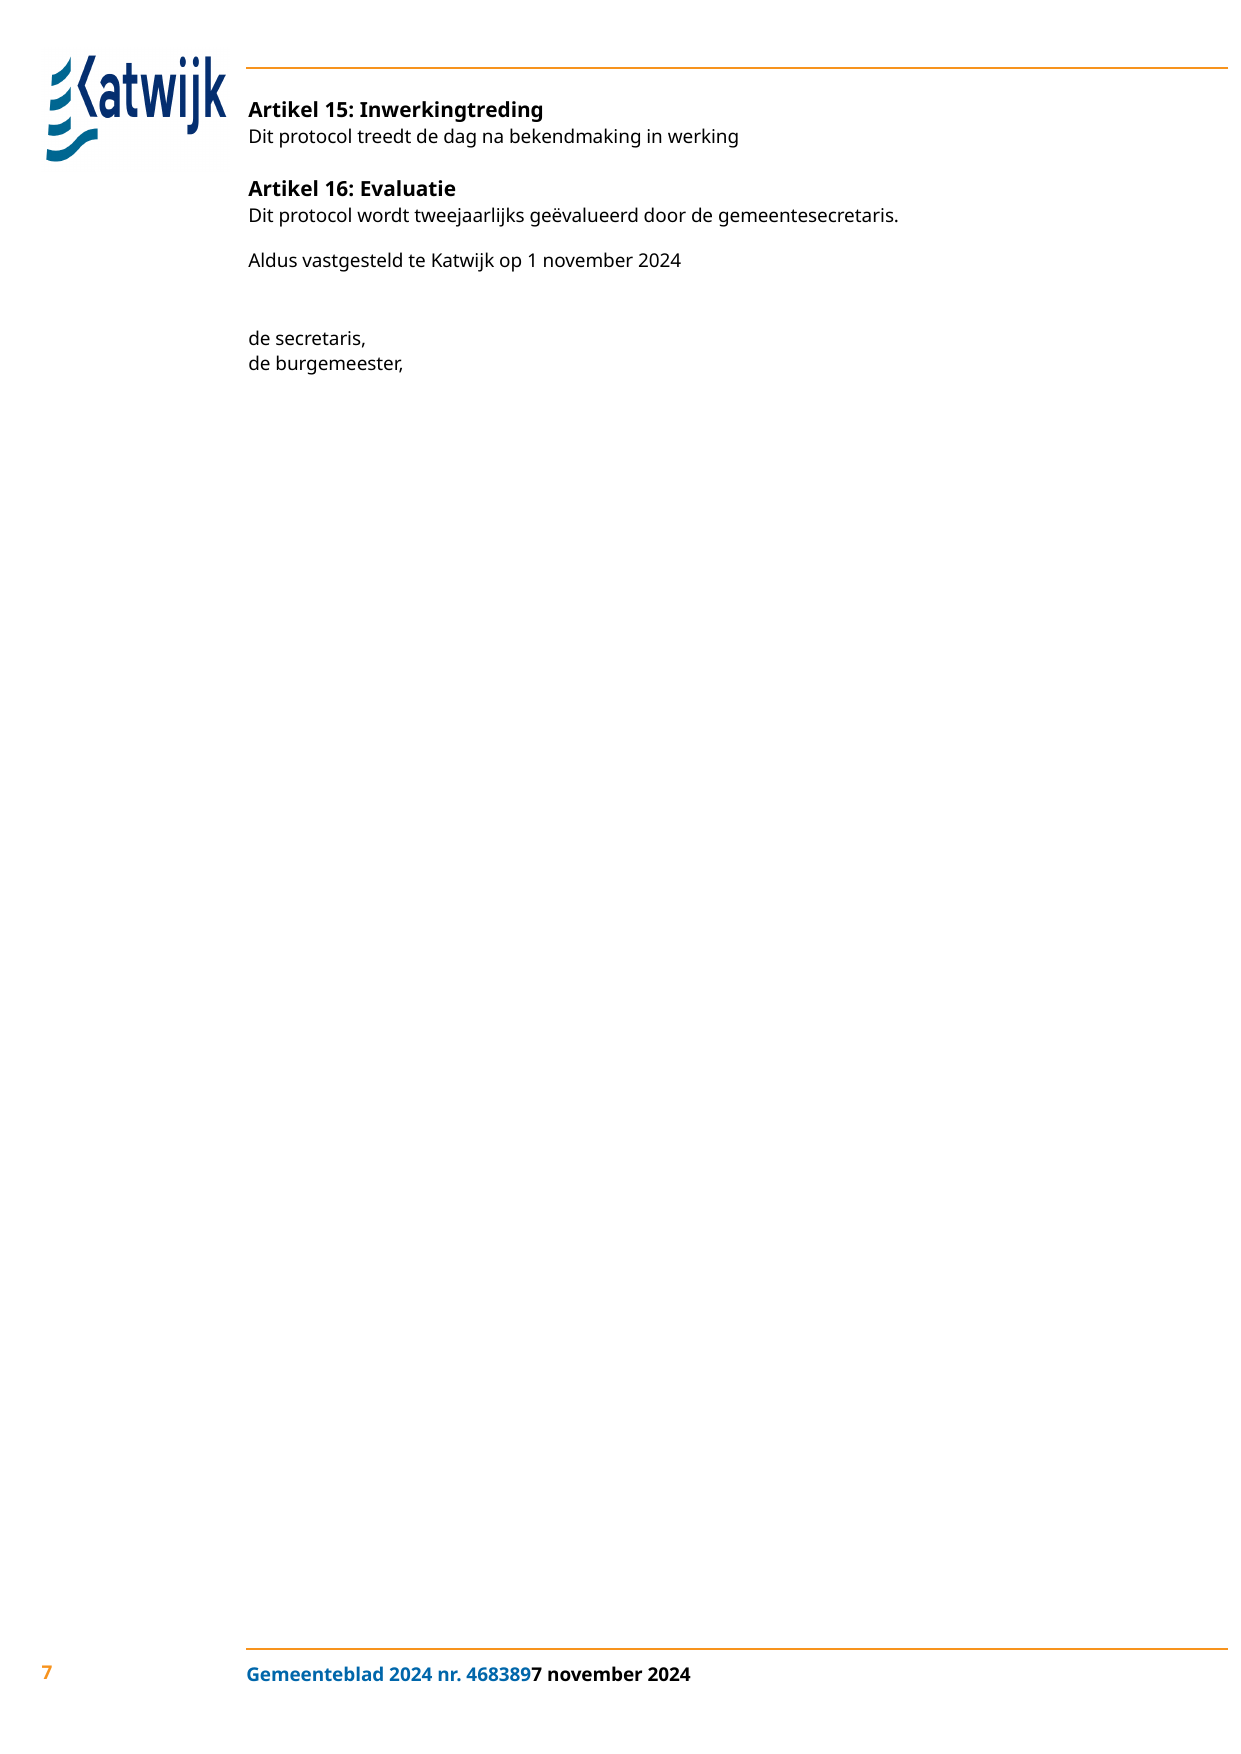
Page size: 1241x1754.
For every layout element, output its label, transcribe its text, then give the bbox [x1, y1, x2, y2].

text de secretaris, [248, 325, 1152, 351]
text Artikel 15: Inwerkingtreding [248, 95, 1152, 123]
text Dit protocol treedt de dag na bekendmaking in werking [248, 123, 1152, 149]
text Aldus vastgesteld te Katwijk op 1 november 2024 [248, 248, 1152, 273]
text Artikel 16: Evaluatie [248, 174, 1152, 202]
text Dit protocol wordt tweejaarlijks geëvalueerd door de gemeentesecretaris. [248, 202, 1152, 228]
text de burgemeester, [248, 351, 1152, 376]
picture [41, 47, 231, 172]
